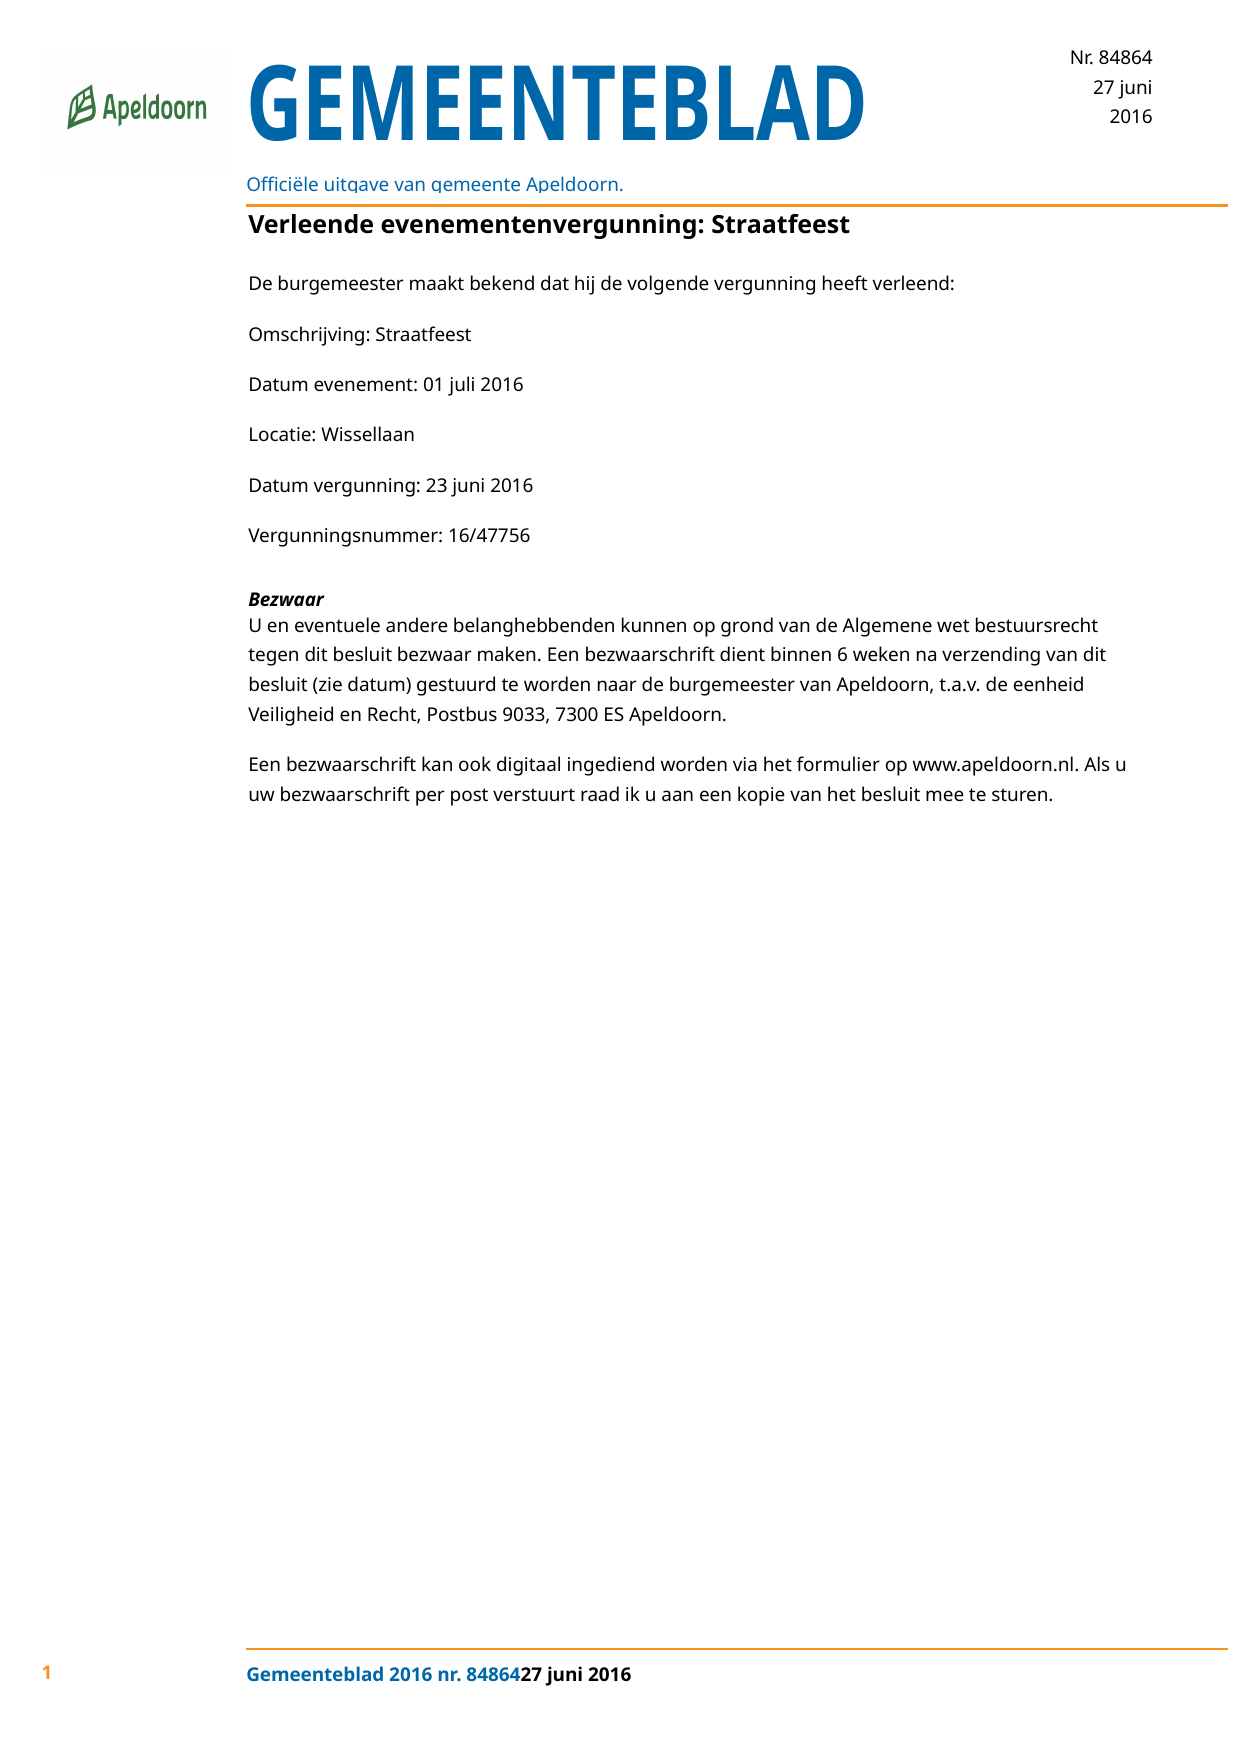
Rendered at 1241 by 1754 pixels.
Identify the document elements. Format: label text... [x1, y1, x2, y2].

text U en eventuele andere belanghebbenden kunnen op grond van de Algemene wet bestuursrecht tegen dit besluit bezwaar maken. Een bezwaarschrift dient binnen 6 weken na verzending van dit besluit (zie datum) gestuurd te worden naar de burgemeester van Apeldoorn, t.a.v. de eenheid Veiligheid en Recht, Postbus 9033, 7300 ES Apeldoorn. [248, 612, 1152, 727]
text Datum evenement: 01 juli 2016 [248, 371, 1152, 397]
text Datum vergunning: 23 juni 2016 [248, 472, 1152, 498]
text Locatie: Wissellaan [248, 422, 1152, 447]
text De burgemeester maakt bekend dat hij de volgende vergunning heeft verleend: [248, 270, 1152, 296]
text Vergunningsnummer: 16/47756 [248, 522, 1152, 548]
picture [41, 47, 231, 172]
text Omschrijving: Straatfeest [248, 321, 1152, 346]
text Een bezwaarschrift kan ook digitaal ingediend worden via het formulier op www.apeldoorn.nl. Als u uw bezwaarschrift per post verstuurt raad ik u aan een kopie van het besluit mee te sturen. [248, 751, 1152, 807]
text Verleende evenementenvergunning: Straatfeest [248, 207, 1152, 241]
text Bezwaar [248, 586, 1152, 612]
